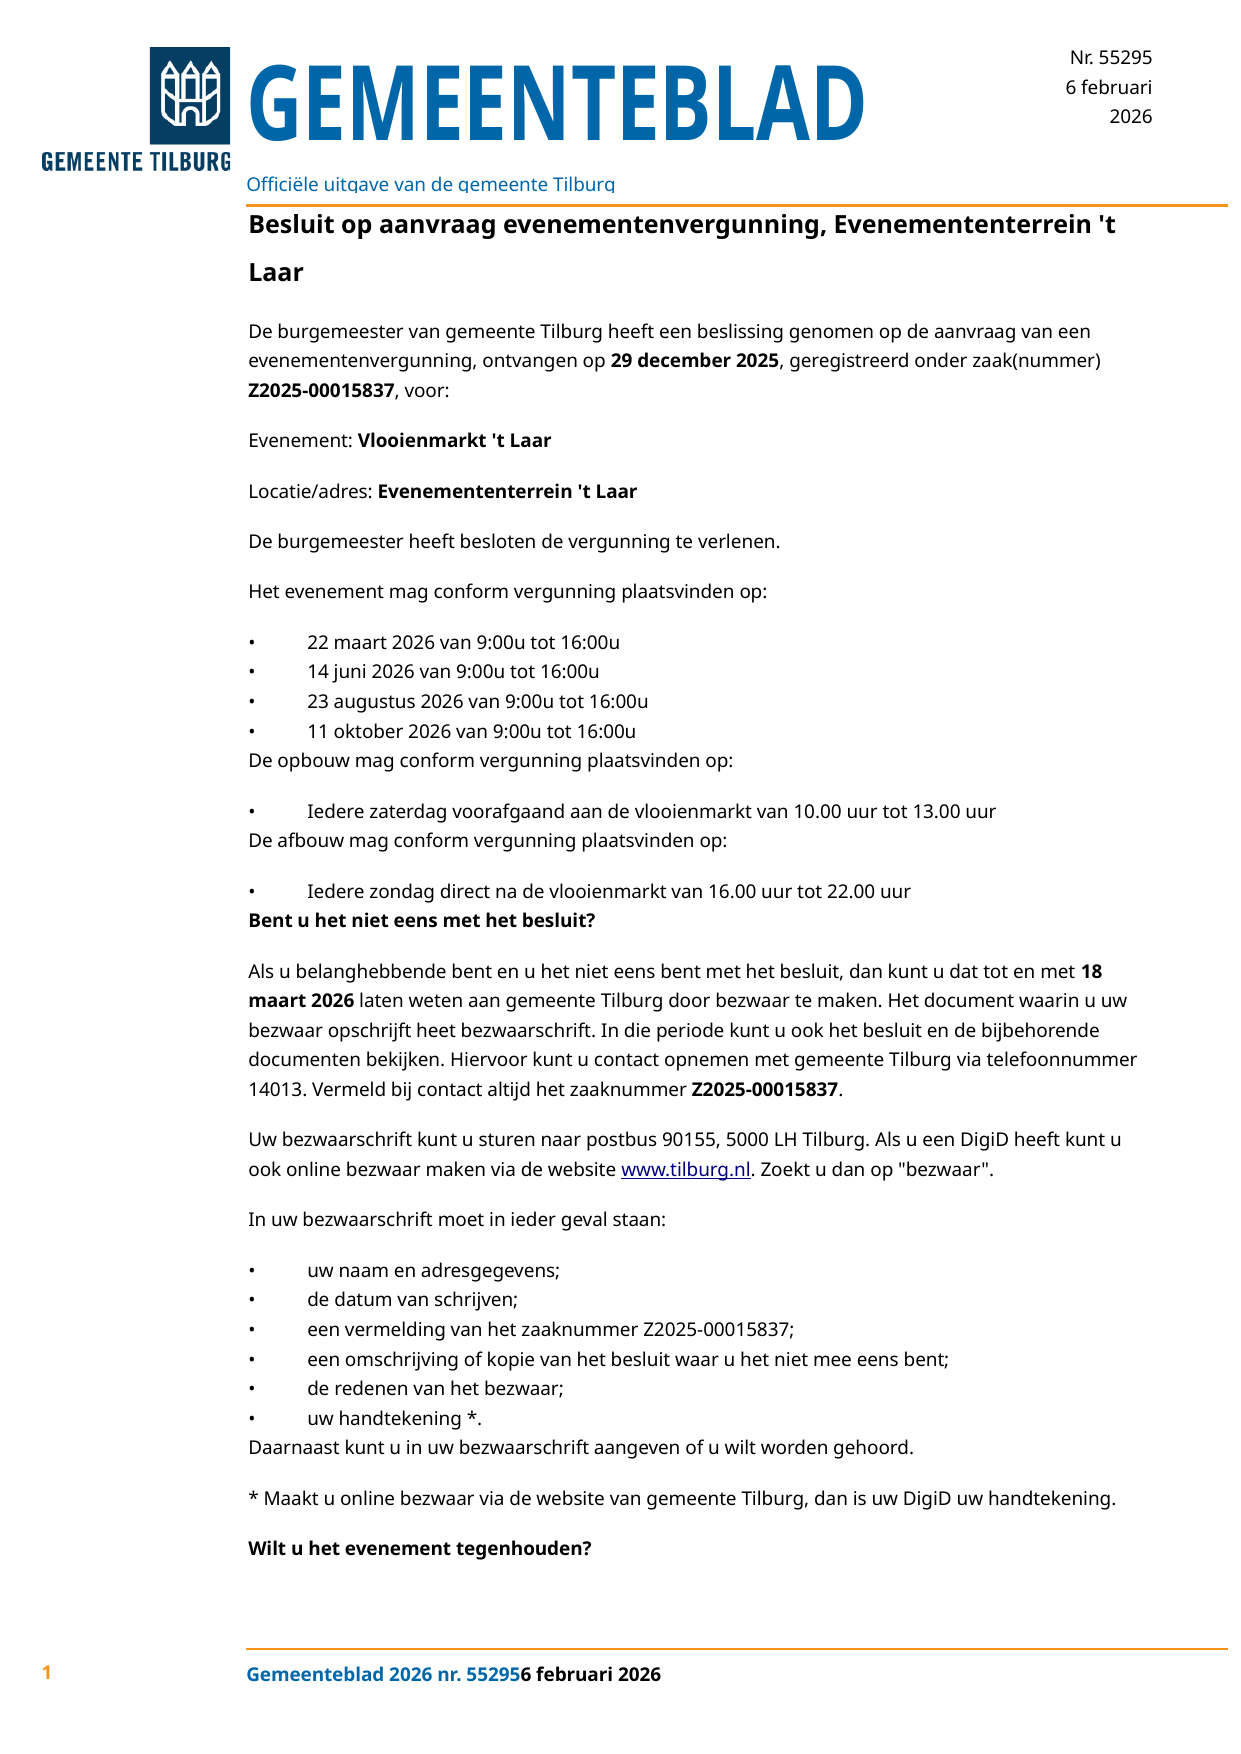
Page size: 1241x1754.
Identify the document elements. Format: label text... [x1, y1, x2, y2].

text Evenement: Vlooienmarkt 't Laar [248, 427, 1152, 453]
text In uw bezwaarschrift moet in ieder geval staan: [248, 1207, 1152, 1232]
list Iedere zaterdag voorafgaand aan de vlooienmarkt van 10.00 uur tot 13.00 uur [248, 798, 1152, 824]
list uw handtekening *. [248, 1405, 1152, 1431]
list 11 oktober 2026 van 9:00u tot 16:00u [248, 718, 1152, 744]
list de redenen van het bezwaar; [248, 1375, 1152, 1401]
text De burgemeester van gemeente Tilburg heeft een beslissing genomen op de aanvraag van een evenementenvergunning, ontvangen op 29 december 2025, geregistreerd onder zaak(nummer) Z2025-00015837, voor: [248, 318, 1152, 403]
text Besluit op aanvraag evenementenvergunning, Evenemententerrein 't Laar [248, 207, 1152, 288]
text Daarnaast kunt u in uw bezwaarschrift aangeven of u wilt worden gehoord. [248, 1434, 1152, 1460]
text Het evenement mag conform vergunning plaatsvinden op: [248, 579, 1152, 604]
text De afbouw mag conform vergunning plaatsvinden op: [248, 827, 1152, 853]
text Uw bezwaarschrift kunt u sturen naar postbus 90155, 5000 LH Tilburg. Als u een DigiD heeft kunt u ook online bezwaar maken via de website www.tilburg.nl. Zoekt u dan op "bezwaar". [248, 1127, 1152, 1182]
list een omschrijving of kopie van het besluit waar u het niet mee eens bent; [248, 1346, 1152, 1372]
text De opbouw mag conform vergunning plaatsvinden op: [248, 747, 1152, 773]
list 14 juni 2026 van 9:00u tot 16:00u [248, 659, 1152, 684]
text Als u belanghebbende bent en u het niet eens bent met het besluit, dan kunt u dat tot en met 18 maart 2026 laten weten aan gemeente Tilburg door bezwaar te maken. Het document waarin u uw bezwaar opschrijft heet bezwaarschrift. In die periode kunt u ook het besluit en de bijbehorende documenten bekijken. Hiervoor kunt u contact opnemen met gemeente Tilburg via telefoonnummer 14013. Vermeld bij contact altijd het zaaknummer Z2025-00015837. [248, 958, 1152, 1102]
picture [41, 47, 231, 172]
list 22 maart 2026 van 9:00u tot 16:00u [248, 629, 1152, 655]
list uw naam en adresgegevens; [248, 1257, 1152, 1283]
text Wilt u het evenement tegenhouden? [248, 1535, 1152, 1561]
list 23 augustus 2026 van 9:00u tot 16:00u [248, 688, 1152, 714]
text * Maakt u online bezwaar via de website van gemeente Tilburg, dan is uw DigiD uw handtekening. [248, 1485, 1152, 1511]
text Locatie/adres: Evenemententerrein 't Laar [248, 478, 1152, 504]
list een vermelding van het zaaknummer Z2025-00015837; [248, 1316, 1152, 1342]
list de datum van schrijven; [248, 1287, 1152, 1312]
list Iedere zondag direct na de vlooienmarkt van 16.00 uur tot 22.00 uur [248, 878, 1152, 904]
text De burgemeester heeft besloten de vergunning te verlenen. [248, 528, 1152, 554]
text Bent u het niet eens met het besluit? [248, 907, 1152, 933]
